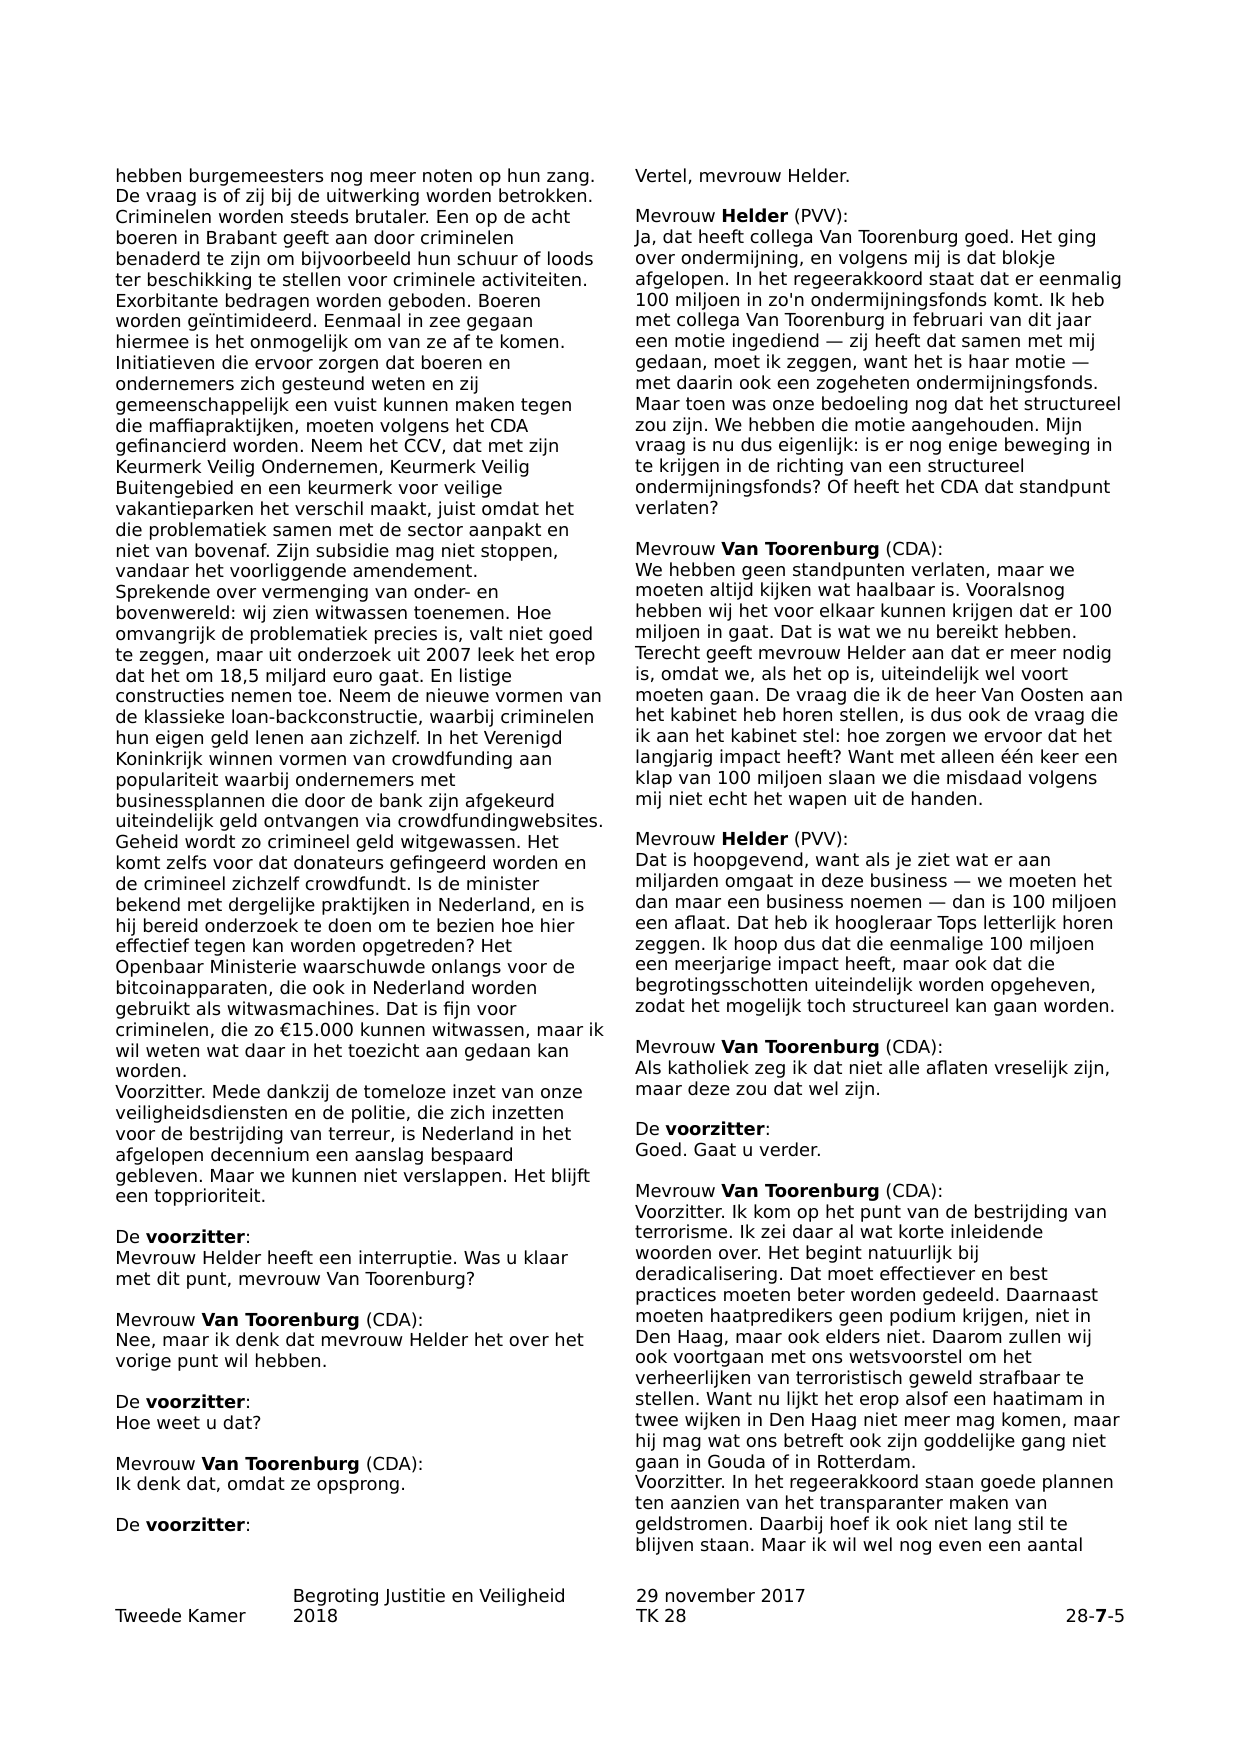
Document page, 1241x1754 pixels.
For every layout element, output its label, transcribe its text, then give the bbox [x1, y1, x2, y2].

text Als katholiek zeg ik dat niet alle aflaten vreselijk zijn, maar deze zou dat wel zijn. [635, 1057, 1125, 1099]
text Mevrouw Van Toorenburg (CDA): [635, 1037, 1125, 1057]
text Mevrouw Helder heeft een interruptie. Was u klaar met dit punt, mevrouw Van Toorenburg? [115, 1248, 605, 1289]
text Dat is hoopgevend, want als je ziet wat er aan miljarden omgaat in deze business — we moeten het dan maar een business noemen — dan is 100 miljoen een aflaat. Dat heb ik hoogleraar Tops letterlijk horen zeggen. Ik hoop dus dat die eenmalige 100 miljoen een meerjarige impact heeft, maar ook dat die begrotingsschotten uiteindelijk worden opgeheven, zodat het mogelijk toch structureel kan gaan worden. [635, 850, 1125, 1017]
text Mevrouw Van Toorenburg (CDA): [635, 1181, 1125, 1201]
text De voorzitter: [115, 1392, 605, 1412]
text Voorzitter. In het regeerakkoord staan goede plannen ten aanzien van het transparanter maken van geldstromen. Daarbij hoef ik ook niet lang stil te blijven staan. Maar ik wil wel nog even een aantal [635, 1472, 1125, 1556]
text Ik denk dat, omdat ze opsprong. [115, 1474, 605, 1495]
text Nee, maar ik denk dat mevrouw Helder het over het vorige punt wil hebben. [115, 1330, 605, 1372]
text Mevrouw Van Toorenburg (CDA): [115, 1309, 605, 1330]
text Ja, dat heeft collega Van Toorenburg goed. Het ging over ondermijning, en volgens mij is dat blokje afgelopen. In het regeerakkoord staat dat er eenmalig 100 miljoen in zo'n ondermijningsfonds komt. Ik heb met collega Van Toorenburg in februari van dit jaar een motie ingediend — zij heeft dat samen met mij gedaan, moet ik zeggen, want het is haar motie — met daarin ook een zogeheten ondermijningsfonds. Maar toen was onze bedoeling nog dat het structureel zou zijn. We hebben die motie aangehouden. Mijn vraag is nu dus eigenlijk: is er nog enige beweging in te krijgen in de richting van een structureel ondermijningsfonds? Of heeft het CDA dat standpunt verlaten? [635, 227, 1125, 518]
text Mevrouw Van Toorenburg (CDA): [115, 1453, 605, 1474]
text Goed. Gaat u verder. [635, 1140, 1125, 1161]
text Voorzitter. Mede dankzij de tomeloze inzet van onze veiligheidsdiensten en de politie, die zich inzetten voor de bestrijding van terreur, is Nederland in het afgelopen decennium een aanslag bespaard gebleven. Maar we kunnen niet verslappen. Het blijft een topprioriteit. [115, 1082, 605, 1207]
text De voorzitter: [635, 1119, 1125, 1140]
text Criminelen worden steeds brutaler. Een op de acht boeren in Brabant geeft aan door criminelen benaderd te zijn om bijvoorbeeld hun schuur of loods ter beschikking te stellen voor criminele activiteiten. Exorbitante bedragen worden geboden. Boeren worden geïntimideerd. Eenmaal in zee gegaan hiermee is het onmogelijk om van ze af te komen. Initiatieven die ervoor zorgen dat boeren en ondernemers zich gesteund weten en zij gemeenschappelijk een vuist kunnen maken tegen die maffiapraktijken, moeten volgens het CDA gefinancierd worden. Neem het CCV, dat met zijn Keurmerk Veilig Ondernemen, Keurmerk Veilig Buitengebied en een keurmerk voor veilige vakantieparken het verschil maakt, juist omdat het die problematiek samen met de sector aanpakt en niet van bovenaf. Zijn subsidie mag niet stoppen, vandaar het voorliggende amendement. [115, 207, 605, 582]
text De voorzitter: [115, 1515, 605, 1536]
text Vertel, mevrouw Helder. [635, 165, 1125, 186]
text Mevrouw Van Toorenburg (CDA): [635, 538, 1125, 559]
text Sprekende over vermenging van onder- en bovenwereld: wij zien witwassen toenemen. Hoe omvangrijk de problematiek precies is, valt niet goed te zeggen, maar uit onderzoek uit 2007 leek het erop dat het om 18,5 miljard euro gaat. En listige constructies nemen toe. Neem de nieuwe vormen van de klassieke loan-backconstructie, waarbij criminelen hun eigen geld lenen aan zichzelf. In het Verenigd Koninkrijk winnen vormen van crowdfunding aan populariteit waarbij ondernemers met businessplannen die door de bank zijn afgekeurd uiteindelijk geld ontvangen via crowdfundingwebsites. Geheid wordt zo crimineel geld witgewassen. Het komt zelfs voor dat donateurs gefingeerd worden en de crimineel zichzelf crowdfundt. Is de minister bekend met dergelijke praktijken in Nederland, en is hij bereid onderzoek te doen om te bezien hoe hier effectief tegen kan worden opgetreden? Het Openbaar Ministerie waarschuwde onlangs voor de bitcoinapparaten, die ook in Nederland worden gebruikt als witwasmachines. Dat is fijn voor criminelen, die zo €15.000 kunnen witwassen, maar ik wil weten wat daar in het toezicht aan gedaan kan worden. [115, 582, 605, 1082]
text Mevrouw Helder (PVV): [635, 206, 1125, 227]
text Voorzitter. Ik kom op het punt van de bestrijding van terrorisme. Ik zei daar al wat korte inleidende woorden over. Het begint natuurlijk bij deradicalisering. Dat moet effectiever en best practices moeten beter worden gedeeld. Daarnaast moeten haatpredikers geen podium krijgen, niet in Den Haag, maar ook elders niet. Daarom zullen wij ook voortgaan met ons wetsvoorstel om het verheerlijken van terroristisch geweld strafbaar te stellen. Want nu lijkt het erop alsof een haatimam in twee wijken in Den Haag niet meer mag komen, maar hij mag wat ons betreft ook zijn goddelijke gang niet gaan in Gouda of in Rotterdam. [635, 1201, 1125, 1472]
text Hoe weet u dat? [115, 1412, 605, 1433]
text Mevrouw Helder (PVV): [635, 829, 1125, 850]
text hebben burgemeesters nog meer noten op hun zang. De vraag is of zij bij de uitwerking worden betrokken. [115, 165, 605, 207]
text We hebben geen standpunten verlaten, maar we moeten altijd kijken wat haalbaar is. Vooralsnog hebben wij het voor elkaar kunnen krijgen dat er 100 miljoen in gaat. Dat is wat we nu bereikt hebben. Terecht geeft mevrouw Helder aan dat er meer nodig is, omdat we, als het op is, uiteindelijk wel voort moeten gaan. De vraag die ik de heer Van Oosten aan het kabinet heb horen stellen, is dus ook de vraag die ik aan het kabinet stel: hoe zorgen we ervoor dat het langjarig impact heeft? Want met alleen één keer een klap van 100 miljoen slaan we die misdaad volgens mij niet echt het wapen uit de handen. [635, 559, 1125, 809]
text De voorzitter: [115, 1227, 605, 1248]
